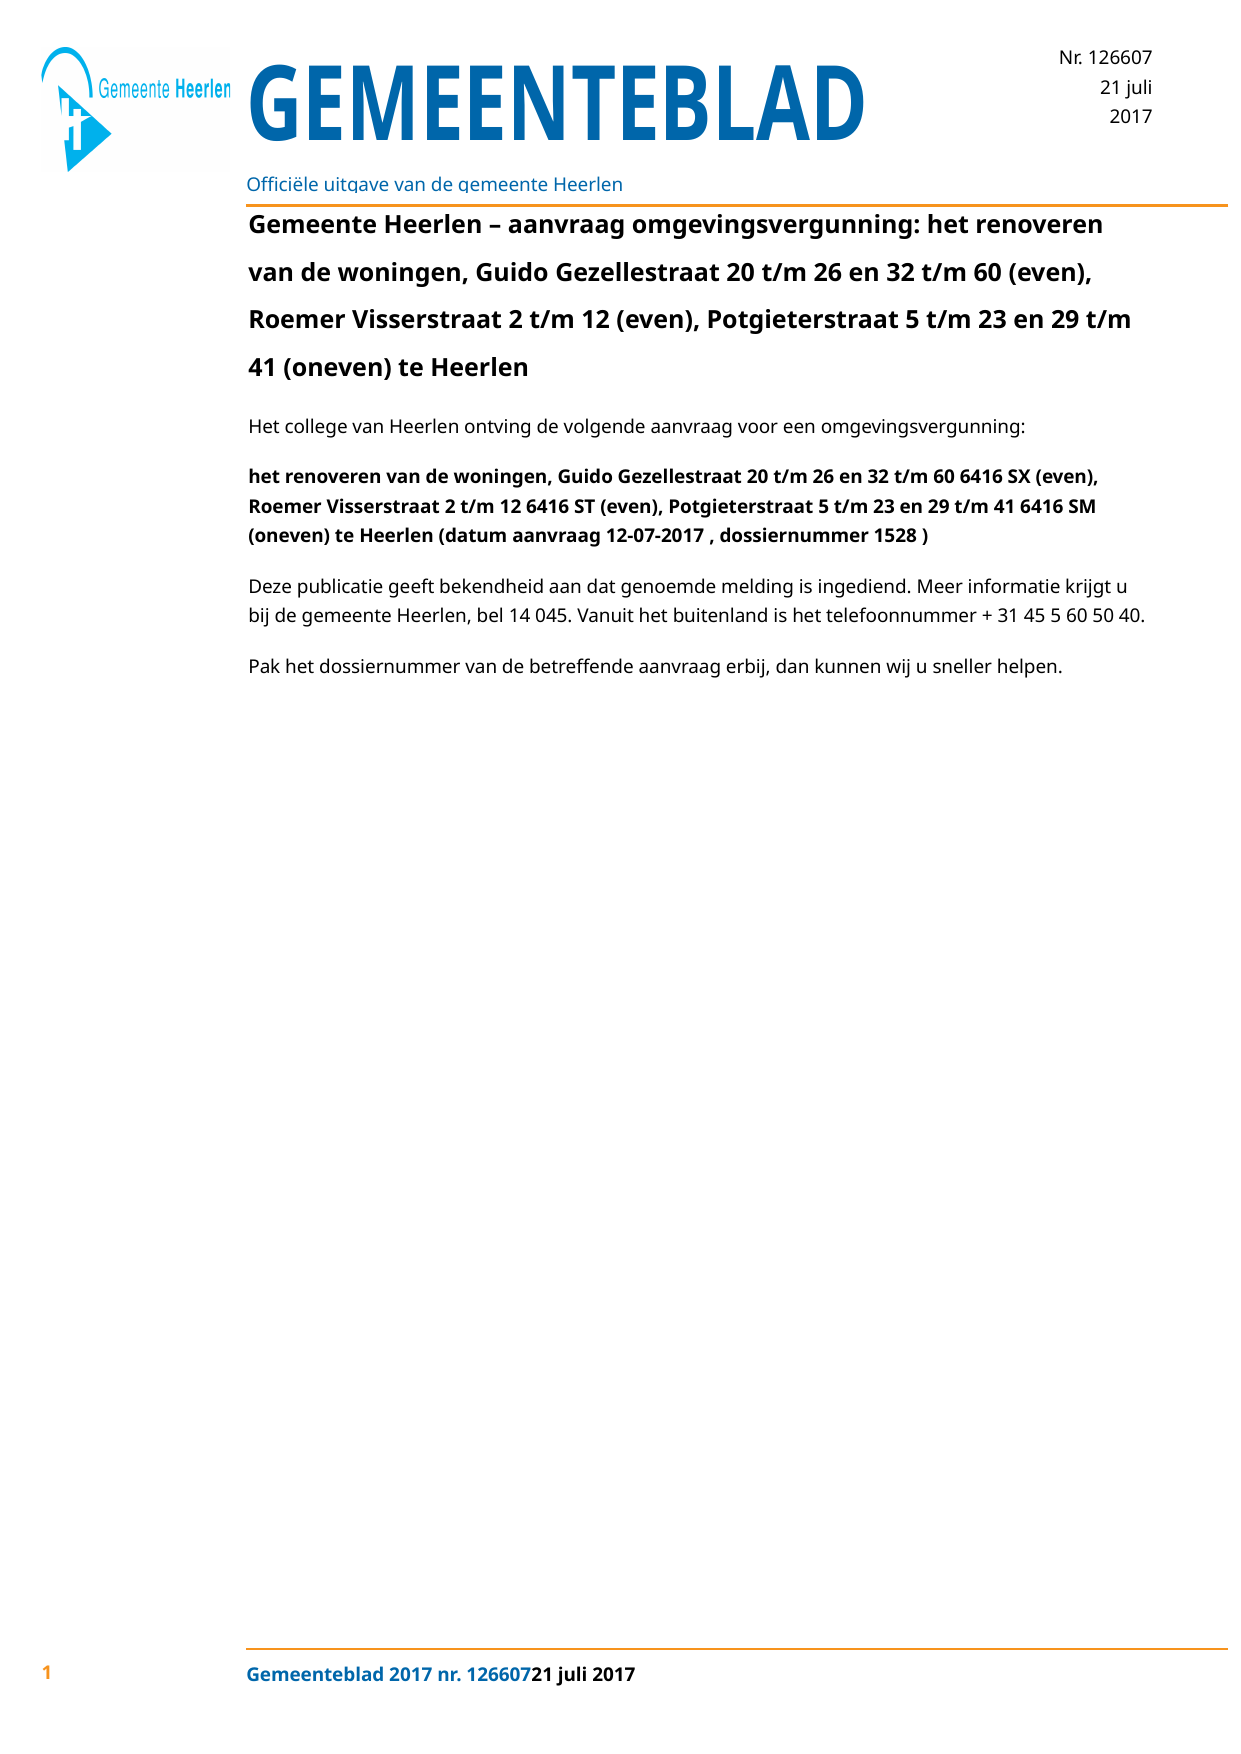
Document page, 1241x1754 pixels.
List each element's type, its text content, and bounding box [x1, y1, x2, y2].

picture [41, 47, 58, 70]
text Pak het dossiernummer van de betreffende aanvraag erbij, dan kunnen wij u sneller helpen. [248, 653, 1152, 679]
text Deze publicatie geeft bekendheid aan dat genoemde melding is ingediend. Meer informatie krijgt u bij de gemeente Heerlen, bel 14 045. Vanuit het buitenland is het telefoonnummer + 31 45 5 60 50 40. [248, 573, 1152, 628]
text Het college van Heerlen ontving de volgende aanvraag voor een omgevingsvergunning: [248, 413, 1152, 439]
text Gemeente Heerlen – aanvraag omgevingsvergunning: het renoveren van de woningen, Guido Gezellestraat 20 t/m 26 en 32 t/m 60 (even), Roemer Visserstraat 2 t/m 12 (even), Potgieterstraat 5 t/m 23 en 29 t/m 41 (oneven) te Heerlen [248, 207, 1152, 384]
picture [41, 47, 231, 172]
text het renoveren van de woningen, Guido Gezellestraat 20 t/m 26 en 32 t/m 60 6416 SX (even), Roemer Visserstraat 2 t/m 12 6416 ST (even), Potgieterstraat 5 t/m 23 en 29 t/m 41 6416 SM (oneven) te Heerlen (datum aanvraag 12-07-2017 , dossiernummer 1528 ) [248, 463, 1152, 548]
